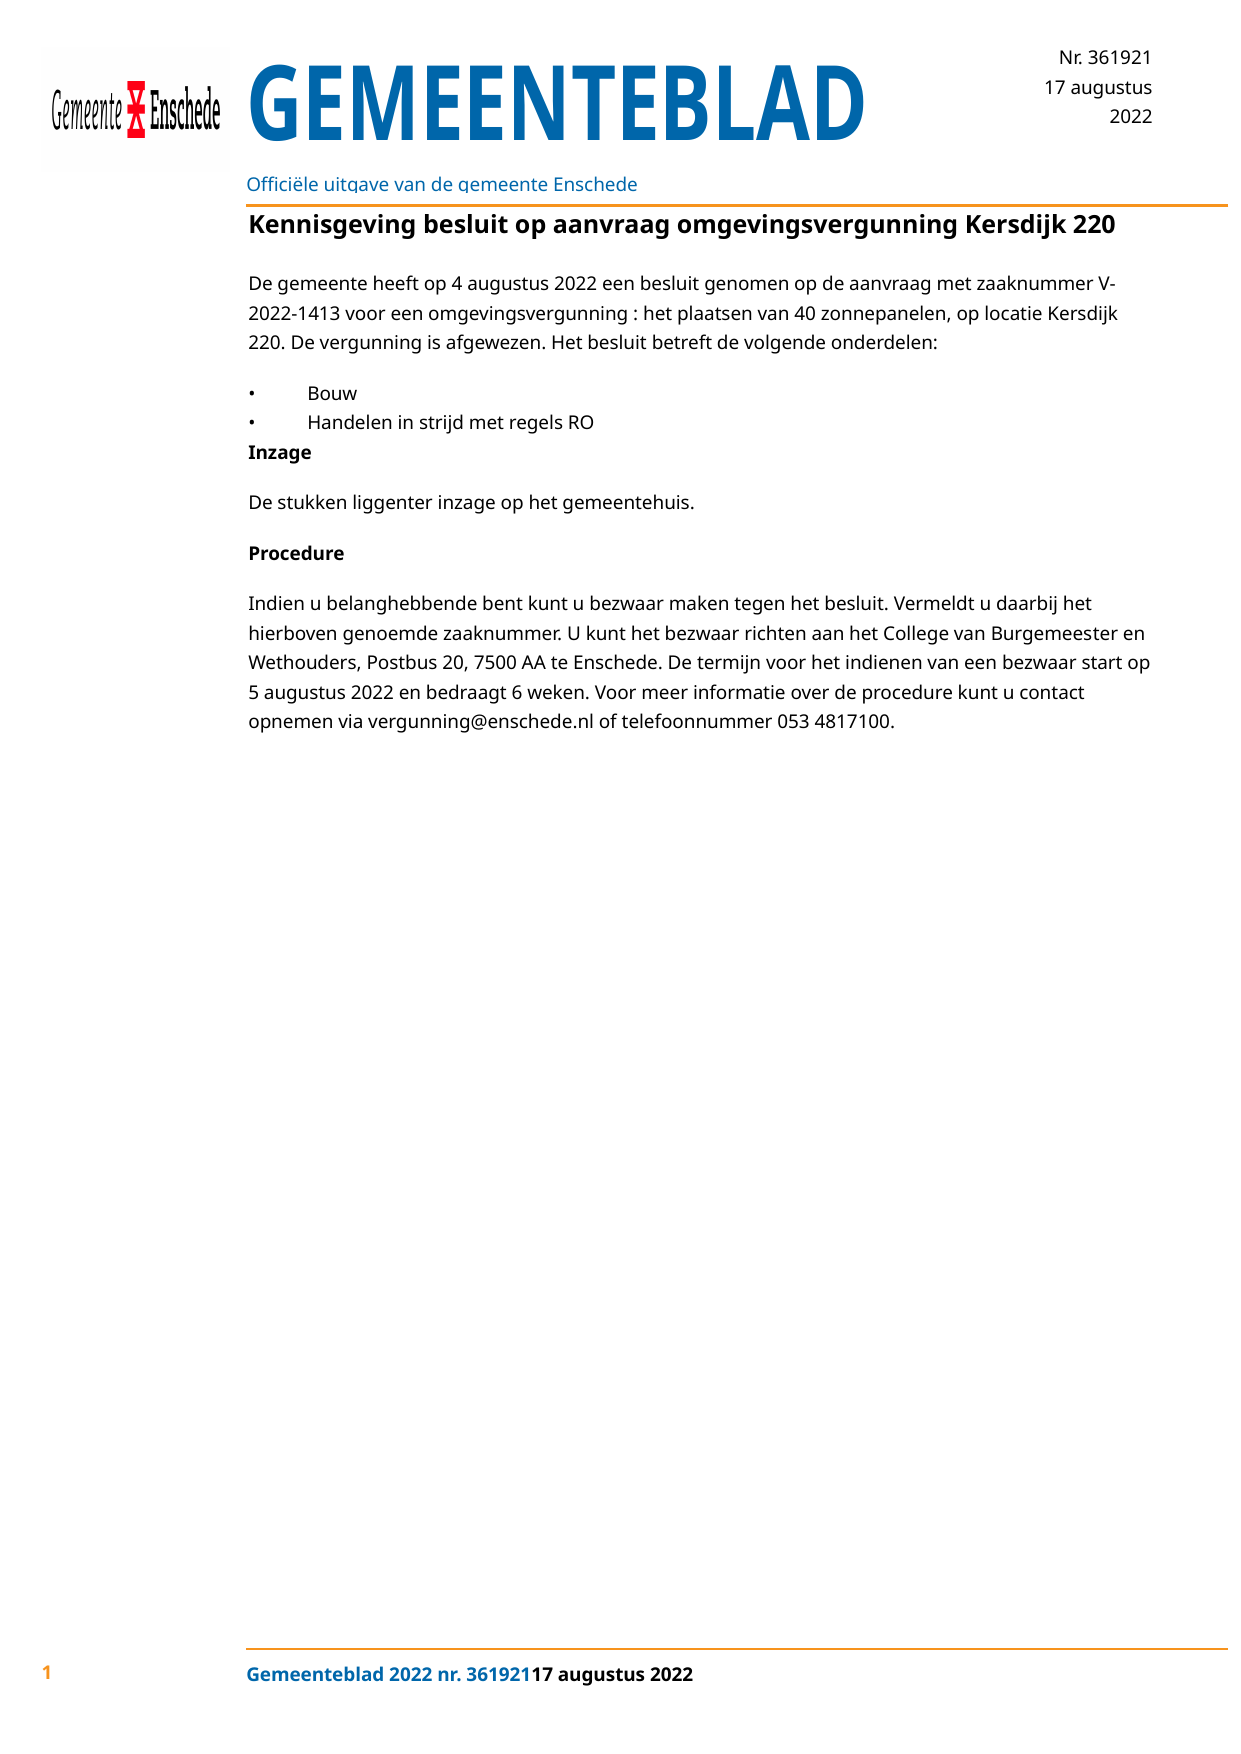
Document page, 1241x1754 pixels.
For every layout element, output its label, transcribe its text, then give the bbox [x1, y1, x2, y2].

text Indien u belanghebbende bent kunt u bezwaar maken tegen het besluit. Vermeldt u daarbij het hierboven genoemde zaaknummer. U kunt het bezwaar richten aan het College van Burgemees­ter en Wethouders, Postbus 20, 7500 AA te Enschede. De termijn voor het indienen van een bezwaar start op 5 augustus 2022 en bedraagt 6 weken. Voor meer informatie over de procedure kunt u contact opnemen via vergunning@enschede.nl of telefoonnummer 053 4817100. [248, 590, 1152, 734]
text De stukken liggenter inzage op het gemeentehuis. [248, 489, 1152, 515]
text De gemeente heeft op 4 augustus 2022 een besluit genomen op de aanvraag met zaaknummer V-2022-1413 voor een omgevingsvergunning : het plaatsen van 40 zonnepanelen, op locatie Kersdijk 220. De vergunning is afgewezen. Het besluit betreft de volgende onderdelen: [248, 270, 1152, 355]
list Handelen in strijd met regels RO [248, 409, 1152, 435]
text Kennisgeving besluit op aanvraag omgevingsvergunning Kersdijk 220 [248, 207, 1152, 241]
picture [41, 47, 231, 172]
text Procedure [248, 540, 1152, 566]
text Inzage [248, 439, 1152, 465]
list Bouw [248, 380, 1152, 406]
